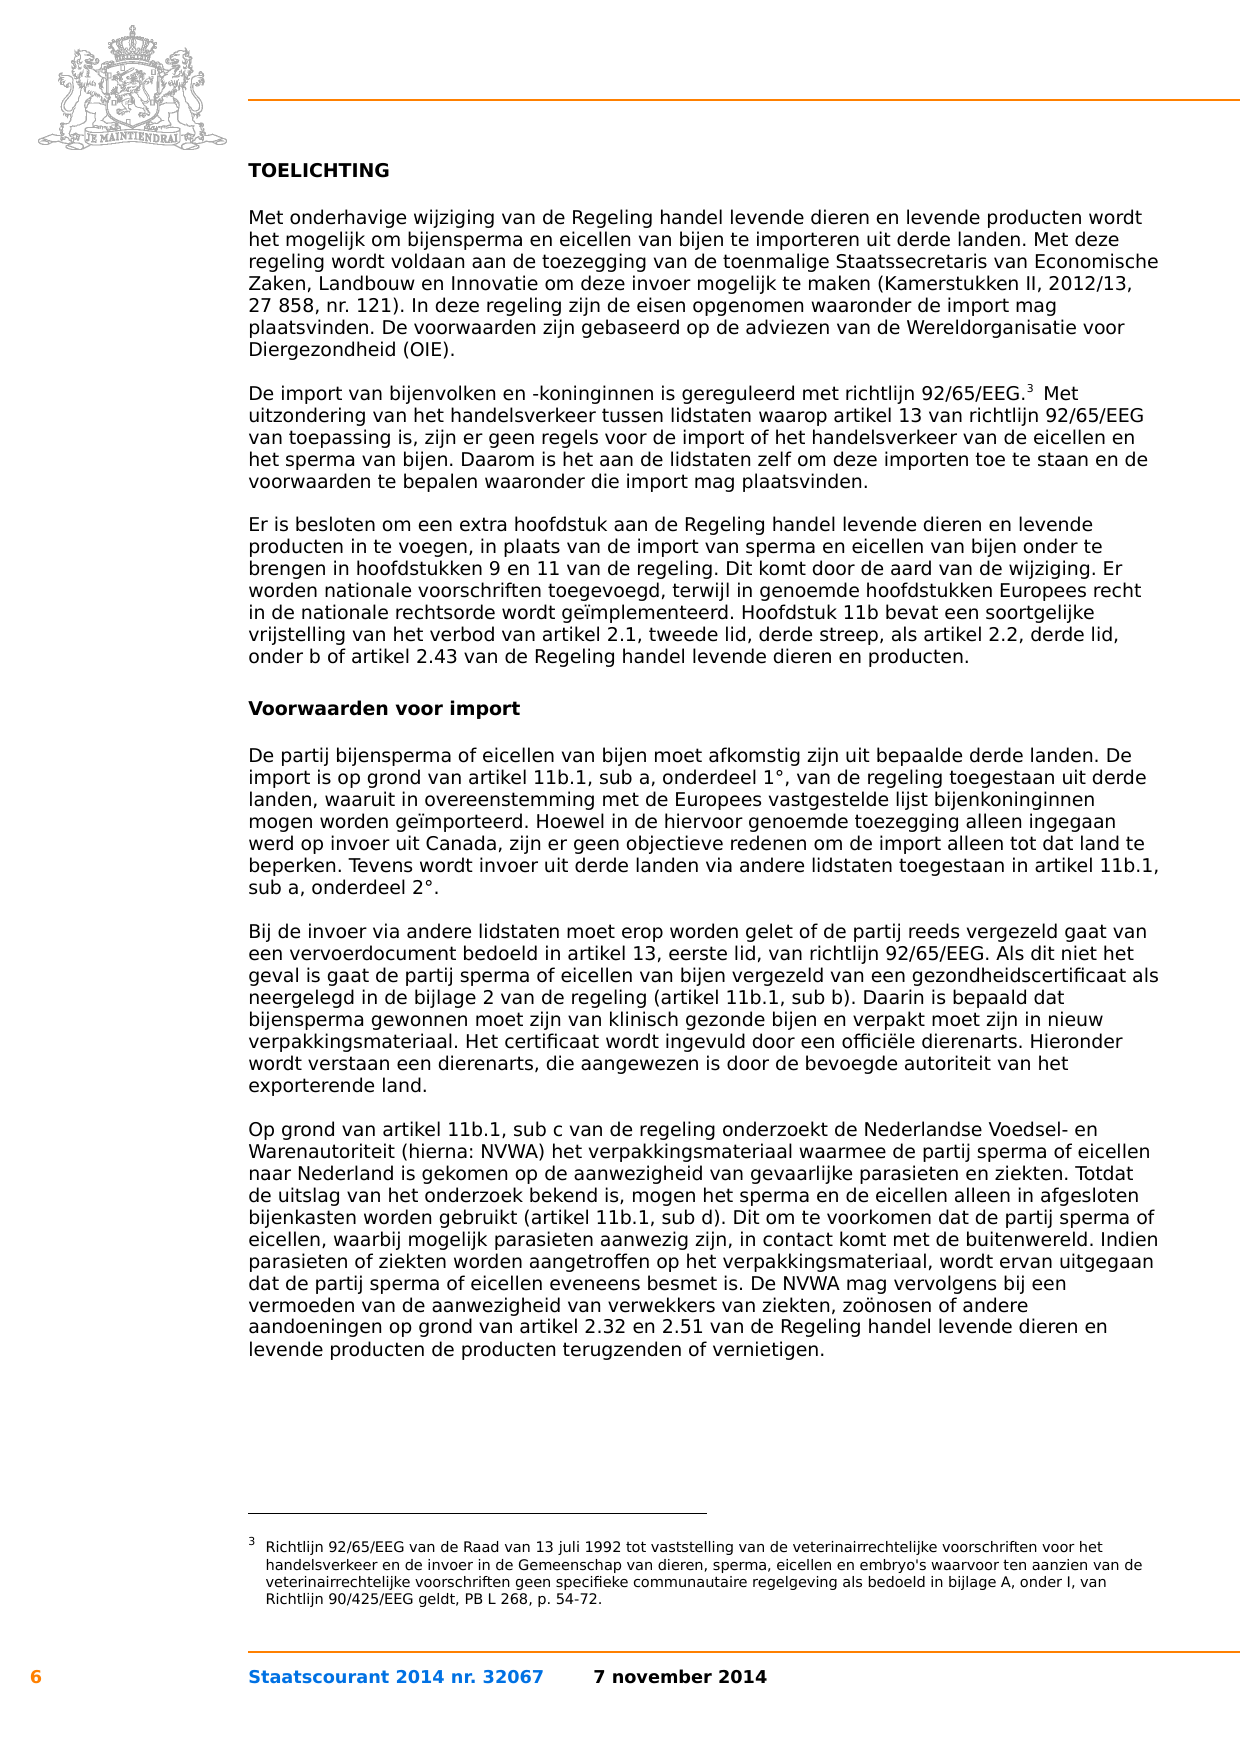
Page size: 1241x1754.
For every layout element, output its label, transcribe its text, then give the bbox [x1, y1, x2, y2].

text Er is besloten om een extra hoofdstuk aan de Regeling handel levende dieren en levende producten in te voegen, in plaats van de import van sperma en eicellen van bijen onder te brengen in hoofdstukken 9 en 11 van de regeling. Dit komt door de aard van de wijziging. Er worden nationale voorschriften toegevoegd, terwijl in genoemde hoofdstukken Europees recht in de nationale rechtsorde wordt geïmplementeerd. Hoofdstuk 11b bevat een soortgelijke vrijstelling van het verbod van artikel 2.1, tweede lid, derde streep, als artikel 2.2, derde lid, onder b of artikel 2.43 van de Regeling handel levende dieren en producten. [248, 514, 1163, 668]
text De import van bijenvolken en -koninginnen is gereguleerd met richtlijn 92/65/EEG. Met uitzondering van het handelsverkeer tussen lidstaten waarop artikel 13 van richtlijn 92/65/EEG van toepassing is, zijn er geen regels voor de import of het handelsverkeer van de eicellen en het sperma van bijen. Daarom is het aan de lidstaten zelf om deze importen toe te staan en de voorwaarden te bepalen waaronder die import mag plaatsvinden. [248, 383, 1163, 492]
subtitle TOELICHTING [248, 160, 1163, 182]
picture [38, 25, 227, 150]
text Op grond van artikel 11b.1, sub c van de regeling onderzoekt de Nederlandse Voedsel- en Warenautoriteit (hierna: NVWA) het verpakkingsmateriaal waarmee de partij sperma of eicellen naar Nederland is gekomen op de aanwezigheid van gevaarlijke parasieten en ziekten. Totdat de uitslag van het onderzoek bekend is, mogen het sperma en de eicellen alleen in afgesloten bijenkasten worden gebruikt (artikel 11b.1, sub d). Dit om te voorkomen dat de partij sperma of eicellen, waarbij mogelijk parasieten aanwezig zijn, in contact komt met de buitenwereld. Indien parasieten of ziekten worden aangetroffen op het verpakkingsmateriaal, wordt ervan uitgegaan dat de partij sperma of eicellen eveneens besmet is. De NVWA mag vervolgens bij een vermoeden van de aanwezigheid van verwekkers van ziekten, zoönosen of andere aandoeningen op grond van artikel 2.32 en 2.51 van de Regeling handel levende dieren en levende producten de producten terugzenden of vernietigen. [248, 1119, 1163, 1360]
text Bij de invoer via andere lidstaten moet erop worden gelet of de partij reeds vergezeld gaat van een vervoerdocument bedoeld in artikel 13, eerste lid, van richtlijn 92/65/EEG. Als dit niet het geval is gaat de partij sperma of eicellen van bijen vergezeld van een gezondheidscertificaat als neergelegd in de bijlage 2 van de regeling (artikel 11b.1, sub b). Daarin is bepaald dat bijensperma gewonnen moet zijn van klinisch gezonde bijen en verpakt moet zijn in nieuw verpakkingsmateriaal. Het certificaat wordt ingevuld door een officiële dierenarts. Hieronder wordt verstaan een dierenarts, die aangewezen is door de bevoegde autoriteit van het exporterende land. [248, 921, 1163, 1097]
subtitle Voorwaarden voor import [248, 698, 1163, 720]
text Met onderhavige wijziging van de Regeling handel levende dieren en levende producten wordt het mogelijk om bijensperma en eicellen van bijen te importeren uit derde landen. Met deze regeling wordt voldaan aan de toezegging van de toenmalige Staatssecretaris van Economische Zaken, Landbouw en Innovatie om deze invoer mogelijk te maken (Kamerstukken II, 2012/13, 27 858, nr. 121). In deze regeling zijn de eisen opgenomen waaronder de import mag plaatsvinden. De voorwaarden zijn gebaseerd op de adviezen van de Wereldorganisatie voor Diergezondheid (OIE). [248, 207, 1163, 361]
text Richtlijn 92/65/EEG van de Raad van 13 juli 1992 tot vaststelling van de veterinairrechtelijke voorschriften voor het handelsverkeer en de invoer in de Gemeenschap van dieren, sperma, eicellen en embryo's waarvoor ten aanzien van de veterinairrechtelijke voorschriften geen specifieke communautaire regelgeving als bedoeld in bijlage A, onder I, van Richtlijn 90/425/EEG geldt, PB L 268, p. 54-72. [248, 1535, 1163, 1608]
text De partij bijensperma of eicellen van bijen moet afkomstig zijn uit bepaalde derde landen. De import is op grond van artikel 11b.1, sub a, onderdeel 1°, van de regeling toegestaan uit derde landen, waaruit in overeenstemming met de Europees vastgestelde lijst bijenkoninginnen mogen worden geïmporteerd. Hoewel in de hiervoor genoemde toezegging alleen ingegaan werd op invoer uit Canada, zijn er geen objectieve redenen om de import alleen tot dat land te beperken. Tevens wordt invoer uit derde landen via andere lidstaten toegestaan in artikel 11b.1, sub a, onderdeel 2°. [248, 745, 1163, 899]
